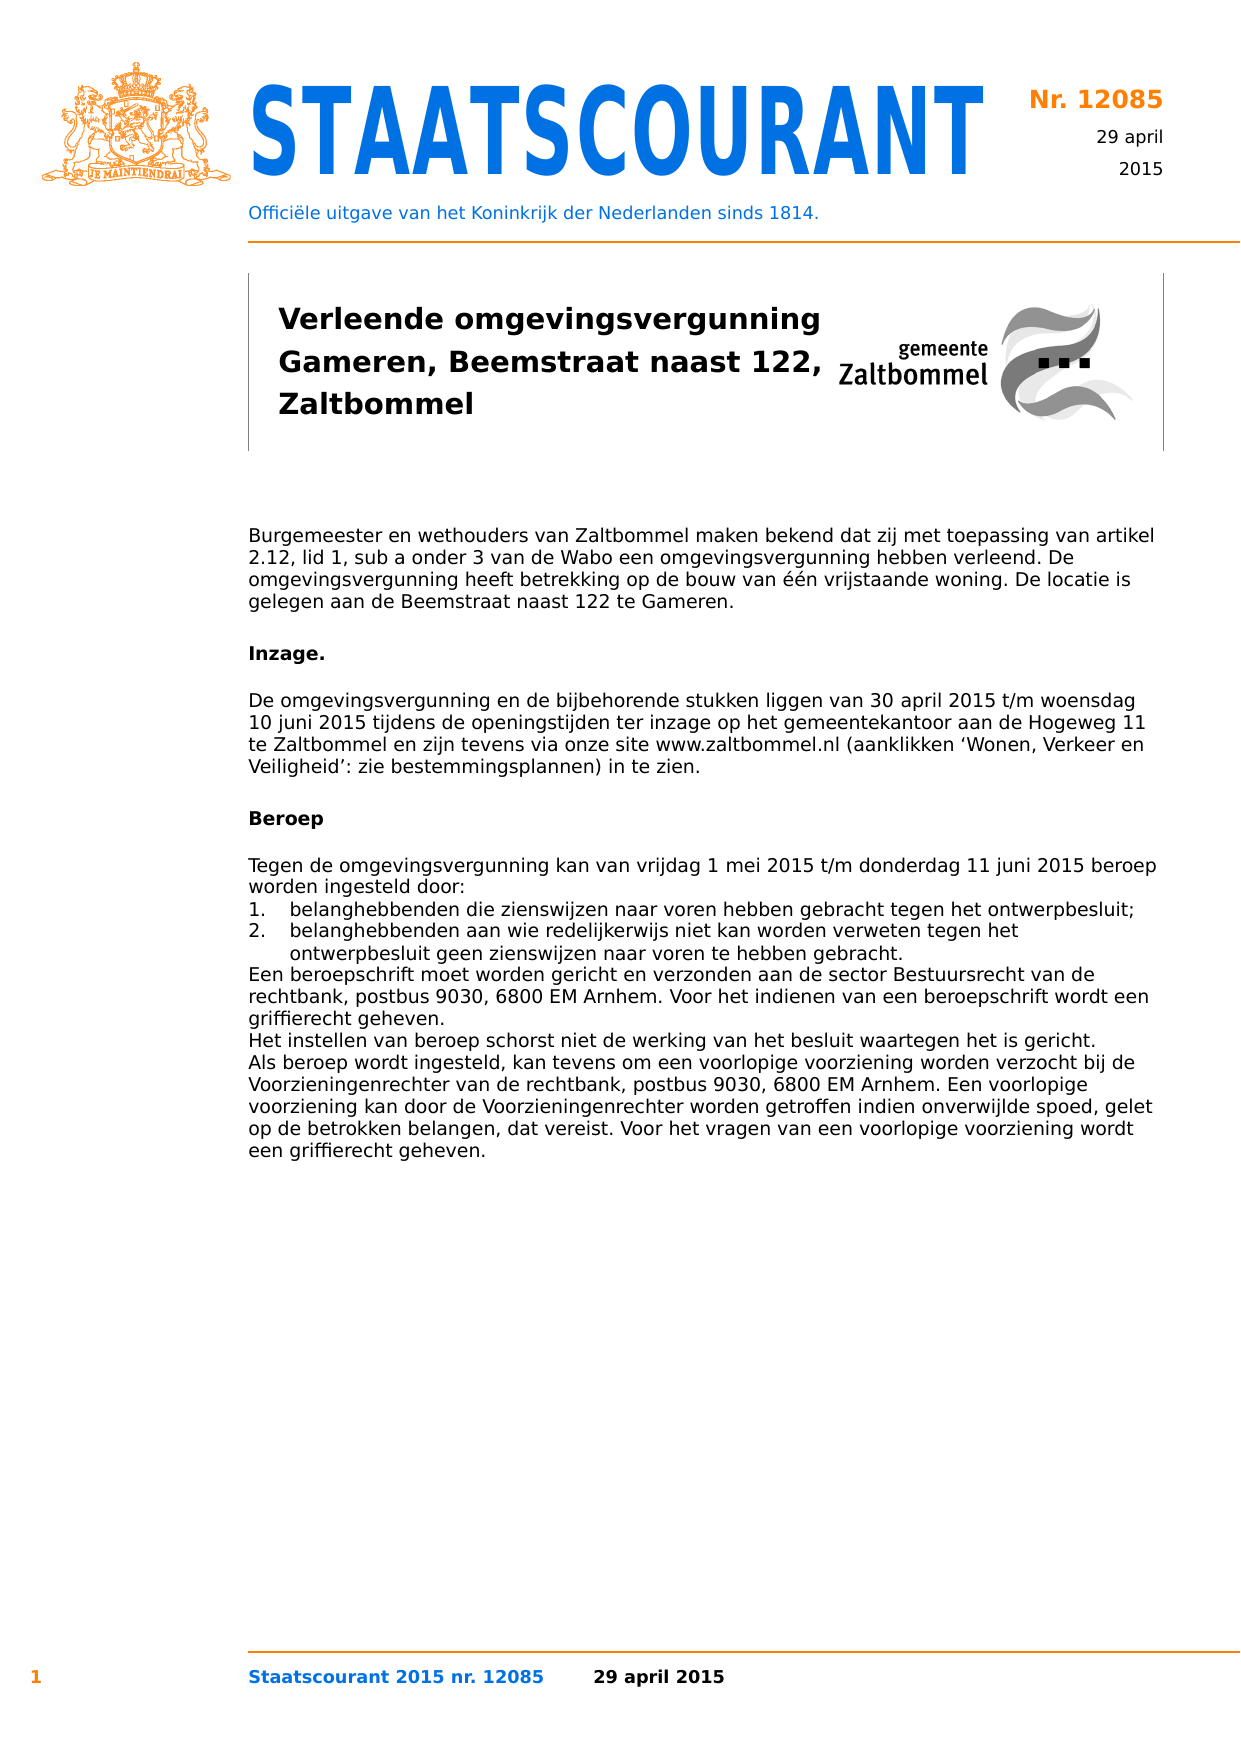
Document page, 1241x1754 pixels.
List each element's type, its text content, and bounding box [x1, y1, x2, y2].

text 1. belanghebbenden die zienswijzen naar voren hebben gebracht tegen het ontwerpbesluit; [248, 898, 1163, 920]
picture [41, 62, 231, 186]
table_cell 2015 [998, 153, 1240, 203]
table_header STAATSCOURANT [248, 62, 998, 203]
subtitle Inzage. [248, 643, 1163, 664]
text Burgemeester en wethouders van Zaltbommel maken bekend dat zij met toepassing van artikel 2.12, lid 1, sub a onder 3 van de Wabo een omgevingsvergunning hebben verleend. De omgevingsvergunning heeft betrekking op de bouw van één vrijstaande woning. De locatie is gelegen aan de Beemstraat naast 122 te Gameren. [248, 525, 1163, 613]
text Het instellen van beroep schorst niet de werking van het besluit waartegen het is gericht. [248, 1030, 1163, 1052]
text Als beroep wordt ingesteld, kan tevens om een voorlopige voorziening worden verzocht bij de Voorzieningenrechter van de rechtbank, postbus 9030, 6800 EM Arnhem. Een voorlopige voorziening kan door de Voorzieningenrechter worden getroffen indien onverwijlde spoed, gelet op de betrokken belangen, dat vereist. Voor het vragen van een voorlopige voorziening wordt een griffierecht geheven. [248, 1052, 1163, 1162]
text 2. belanghebbenden aan wie redelijkerwijs niet kan worden verweten tegen het ontwerpbesluit geen zienswijzen naar voren te hebben gebracht. [248, 920, 1163, 964]
picture [838, 302, 1134, 421]
table_cell 29 april [998, 121, 1240, 153]
subtitle Beroep [248, 807, 1163, 829]
table_header Nr. 12085 [998, 62, 1240, 121]
table_header [25, 62, 248, 241]
text Tegen de omgevingsvergunning kan van vrijdag 1 mei 2015 t/m donderdag 11 juni 2015 beroep worden ingesteld door: [248, 854, 1163, 898]
text De omgevingsvergunning en de bijbehorende stukken liggen van 30 april 2015 t/m woensdag 10 juni 2015 tijdens de openingstijden ter inzage op het gemeentekantoor aan de Hogeweg 11 te Zaltbommel en zijn tevens via onze site www.zaltbommel.nl (aanklikken ‘Wonen, Verkeer en Veiligheid’: zie bestemmingsplannen) in te zien. [248, 689, 1163, 777]
text Een beroepschrift moet worden gericht en verzonden aan de sector Bestuursrecht van de rechtbank, postbus 9030, 6800 EM Arnhem. Voor het indienen van een beroepschrift wordt een griffierecht geheven. [248, 964, 1163, 1030]
subtitle Verleende omgevingsvergunning Gameren, Beemstraat naast 122, Zaltbommel [249, 273, 1163, 451]
table_cell Officiële uitgave van het Koninkrijk der Nederlanden sinds 1814. [248, 203, 1240, 241]
